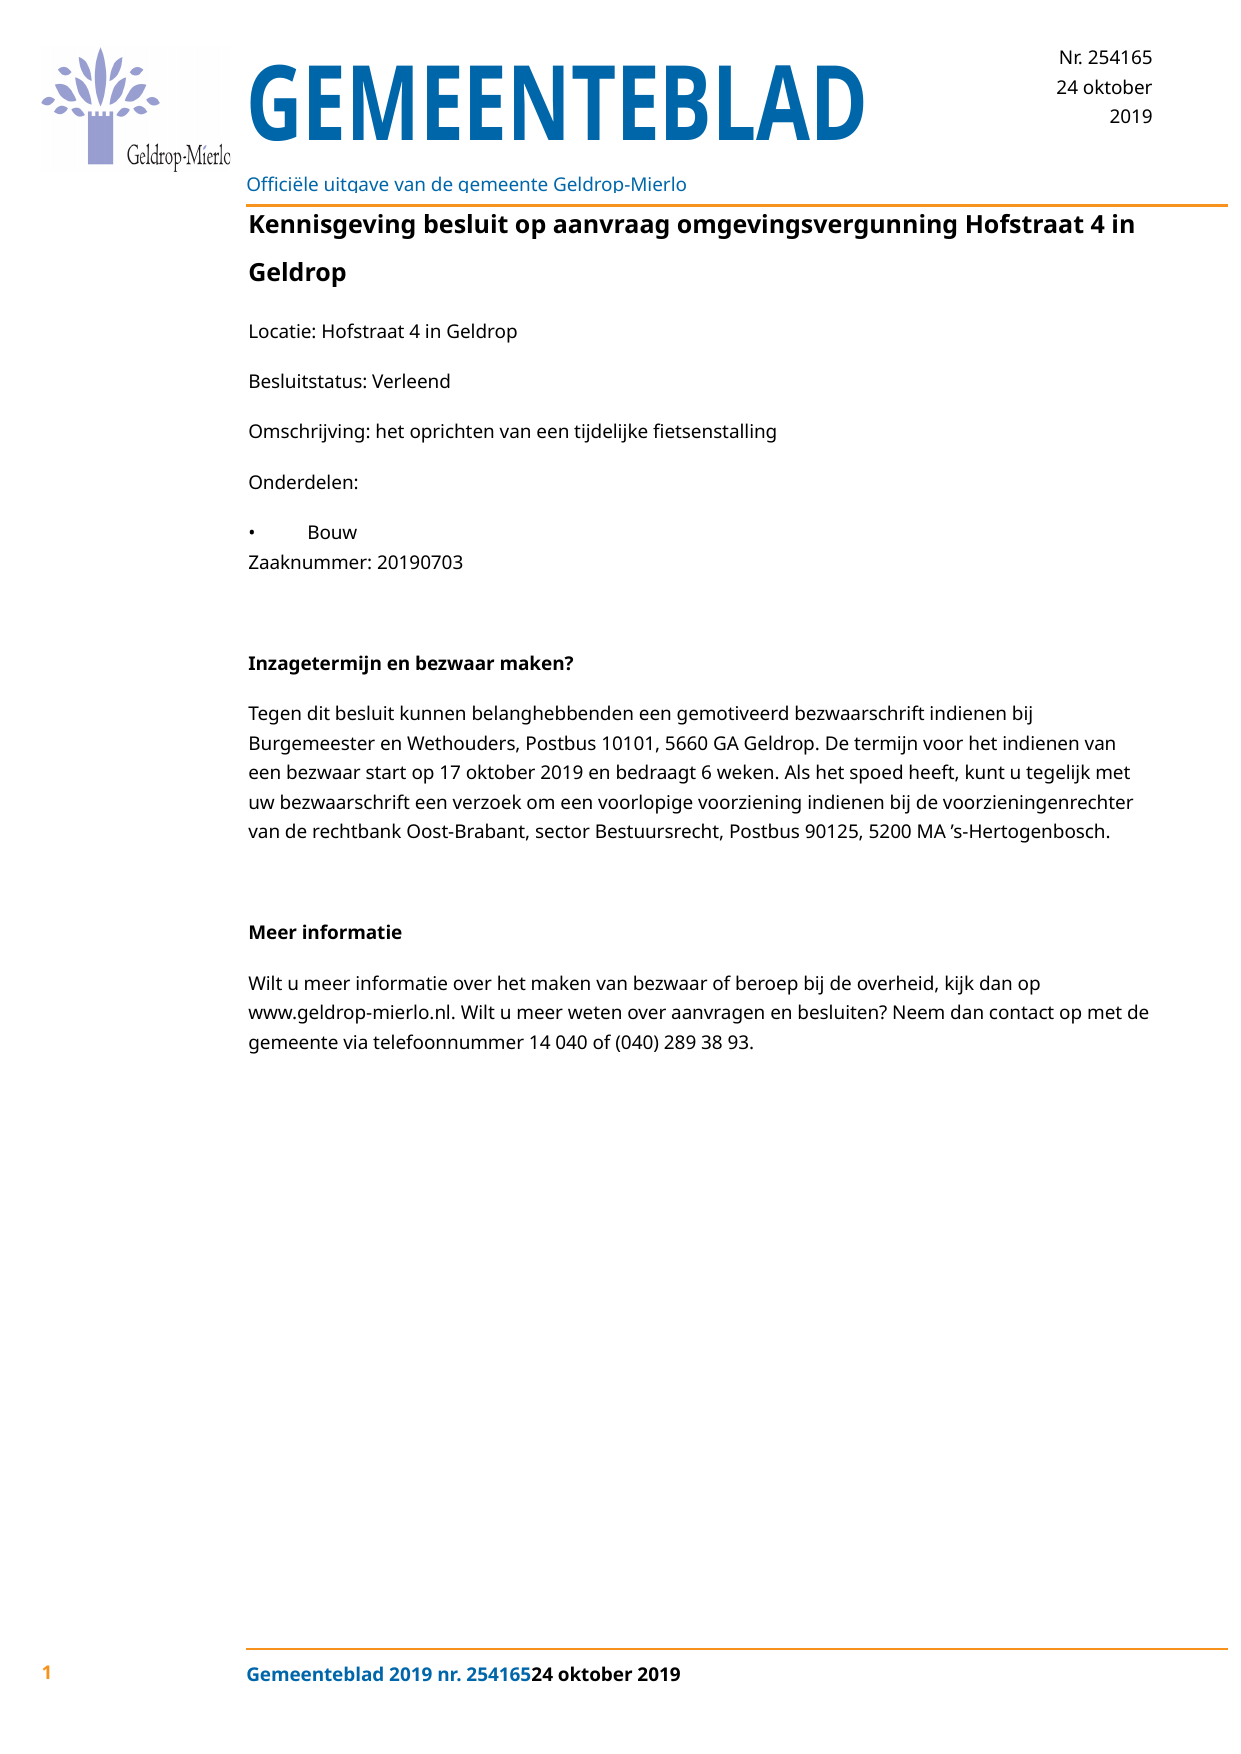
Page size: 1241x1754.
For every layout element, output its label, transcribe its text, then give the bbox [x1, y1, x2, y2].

picture [41, 47, 231, 172]
text Wilt u meer informatie over het maken van bezwaar of beroep bij de overheid, kijk dan op www.geldrop-mierlo.nl. Wilt u meer weten over aanvragen en besluiten? Neem dan contact op met de gemeente via telefoonnummer 14 040 of (040) 289 38 93. [248, 970, 1152, 1055]
text Onderdelen: [248, 469, 1152, 495]
text Zaaknummer: 20190703 [248, 549, 1152, 575]
list Bouw [248, 519, 1152, 545]
text Inzagetermijn en bezwaar maken? [248, 650, 1152, 676]
text Locatie: Hofstraat 4 in Geldrop [248, 318, 1152, 344]
text Besluitstatus: Verleend [248, 368, 1152, 394]
text Meer informatie [248, 919, 1152, 945]
text Omschrijving: het oprichten van een tijdelijke fietsenstalling [248, 419, 1152, 444]
text Tegen dit besluit kunnen belanghebbenden een gemotiveerd bezwaarschrift indienen bij Burgemeester en Wethouders, Postbus 10101, 5660 GA Geldrop. De termijn voor het indienen van een bezwaar start op 17 oktober 2019 en bedraagt 6 weken. Als het spoed heeft, kunt u tegelijk met uw bezwaarschrift een verzoek om een voorlopige voorziening indienen bij de voorzieningenrechter van de rechtbank Oost-Brabant, sector Bestuursrecht, Postbus 90125, 5200 MA ’s-Hertogenbosch. [248, 700, 1152, 844]
text Kennisgeving besluit op aanvraag omgevingsvergunning Hofstraat 4 in Geldrop [248, 207, 1152, 288]
